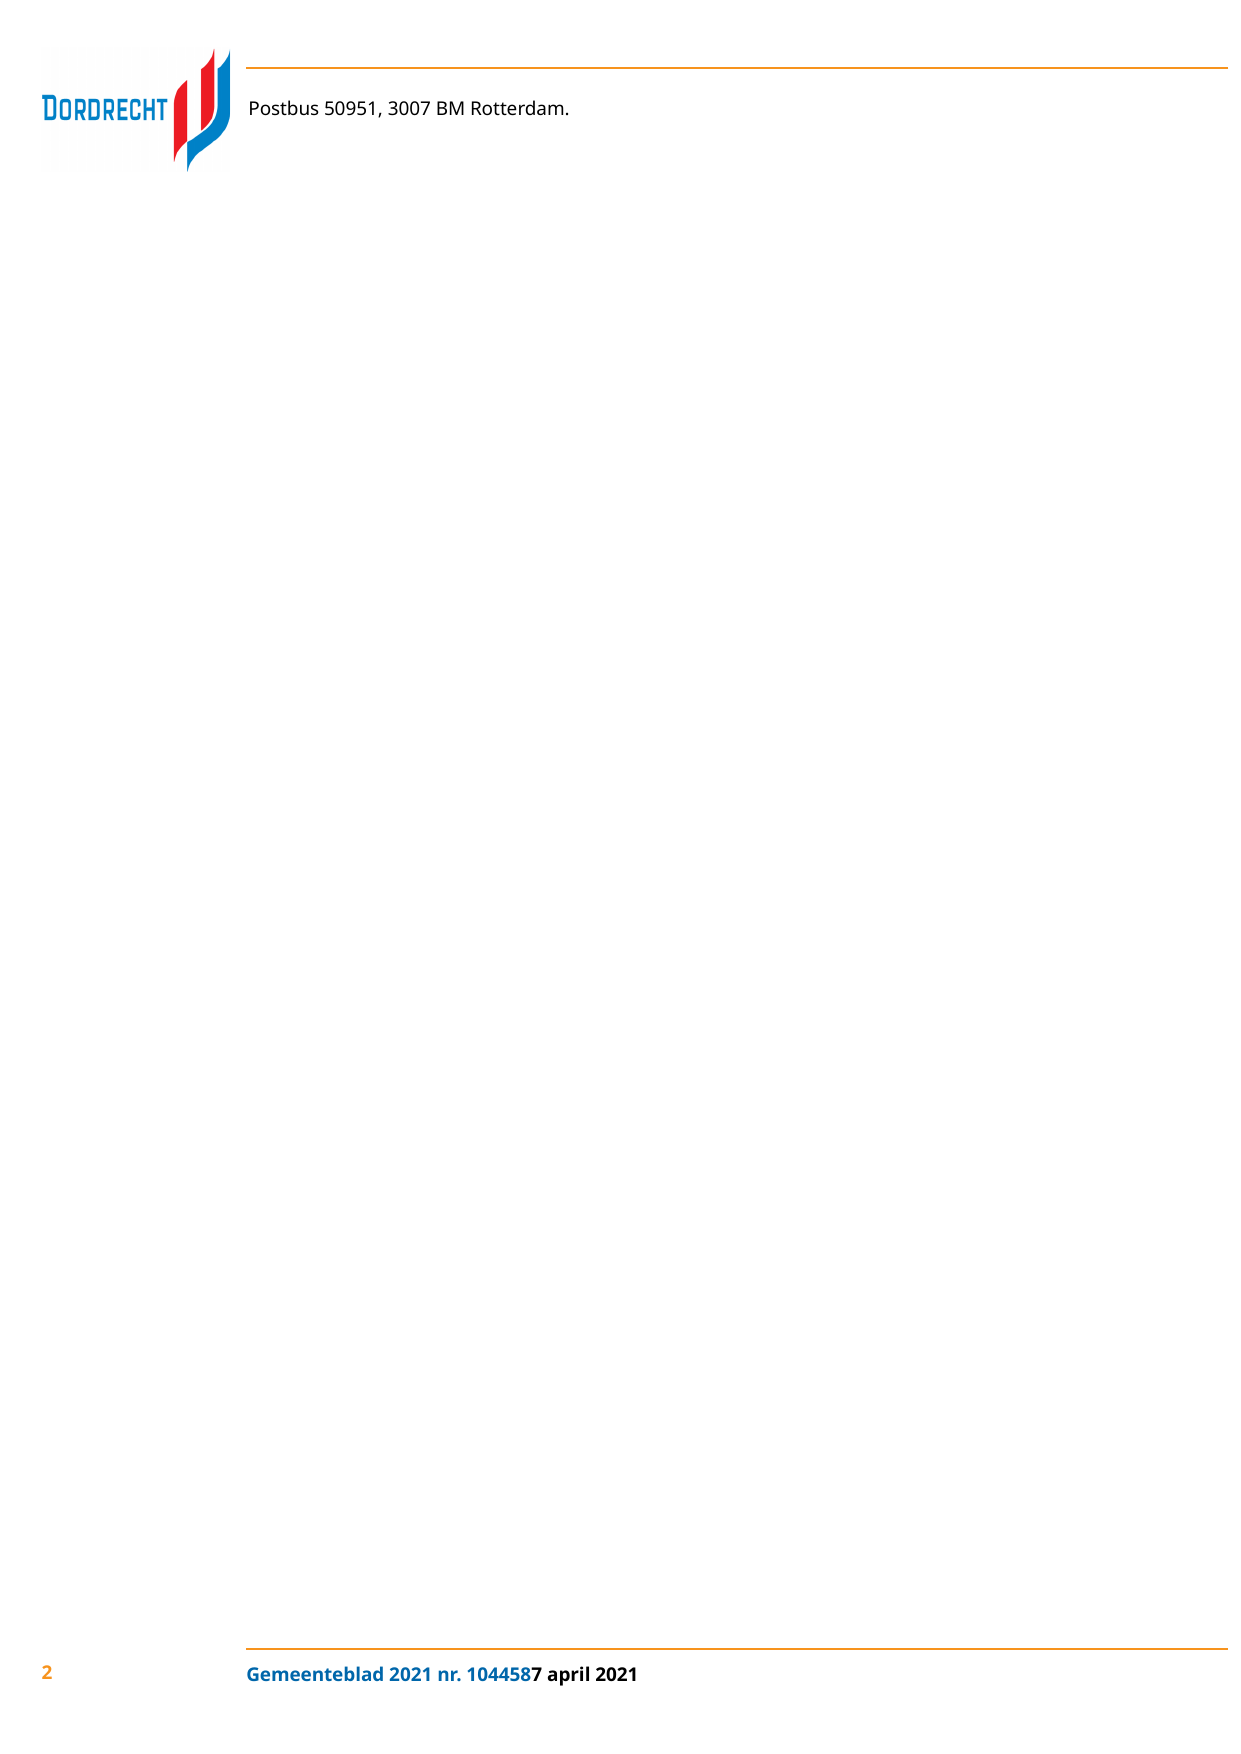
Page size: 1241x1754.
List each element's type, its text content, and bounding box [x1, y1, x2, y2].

picture [41, 47, 231, 172]
text Postbus 50951, 3007 BM Rotterdam. [248, 95, 1152, 121]
